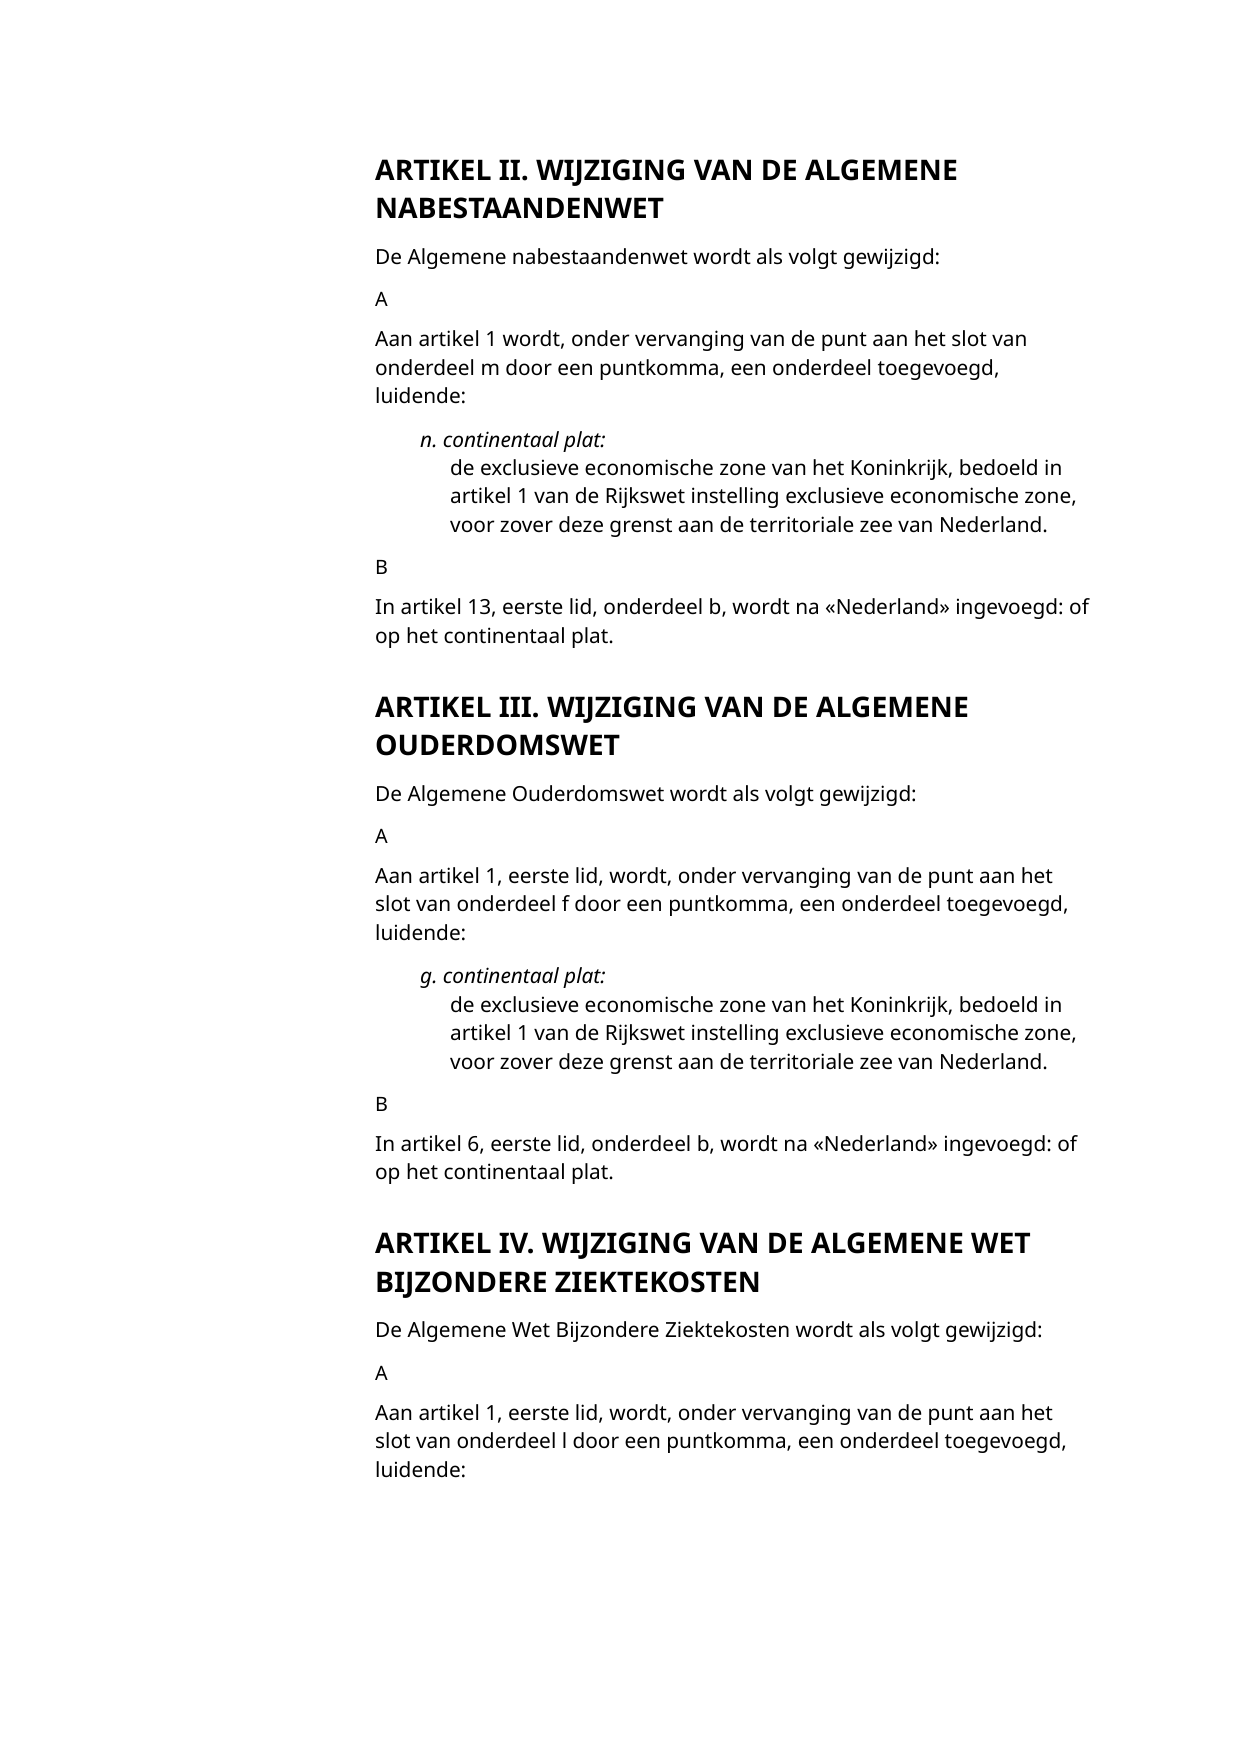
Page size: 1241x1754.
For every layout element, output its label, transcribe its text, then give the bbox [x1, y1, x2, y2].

text de exclusieve economische zone van het Koninkrijk, bedoeld in artikel 1 van de Rijkswet instelling exclusieve economische zone, voor zover deze grenst aan de territoriale zee van Nederland. [450, 990, 1090, 1075]
text n. continentaal plat: [420, 425, 1090, 453]
text A [375, 822, 1090, 849]
text De Algemene Wet Bijzondere Ziektekosten wordt als volgt gewijzigd: [375, 1316, 1090, 1344]
text A [375, 286, 1090, 313]
text B [375, 553, 1090, 581]
text A [375, 1359, 1090, 1386]
text B [375, 1090, 1090, 1117]
subtitle ARTIKEL IV. WIJZIGING VAN DE ALGEMENE WET BIJZONDERE ZIEKTEKOSTEN [375, 1223, 1090, 1301]
text Aan artikel 1, eerste lid, wordt, onder vervanging van de punt aan het slot van onderdeel l door een puntkomma, een onderdeel toegevoegd, luidende: [375, 1398, 1090, 1483]
text Aan artikel 1 wordt, onder vervanging van de punt aan het slot van onderdeel m door een puntkomma, een onderdeel toegevoegd, luidende: [375, 324, 1090, 410]
text De Algemene Ouderdomswet wordt als volgt gewijzigd: [375, 779, 1090, 807]
text de exclusieve economische zone van het Koninkrijk, bedoeld in artikel 1 van de Rijkswet instelling exclusieve economische zone, voor zover deze grenst aan de territoriale zee van Nederland. [450, 453, 1090, 538]
text g. continentaal plat: [420, 961, 1090, 990]
text In artikel 6, eerste lid, onderdeel b, wordt na «Nederland» ingevoegd: of op het continentaal plat. [375, 1129, 1090, 1186]
text Aan artikel 1, eerste lid, wordt, onder vervanging van de punt aan het slot van onderdeel f door een puntkomma, een onderdeel toegevoegd, luidende: [375, 861, 1090, 946]
text In artikel 13, eerste lid, onderdeel b, wordt na «Nederland» ingevoegd: of op het continentaal plat. [375, 592, 1090, 649]
subtitle ARTIKEL III. WIJZIGING VAN DE ALGEMENE OUDERDOMSWET [375, 687, 1090, 764]
subtitle ARTIKEL II. WIJZIGING VAN DE ALGEMENE NABESTAANDENWET [375, 150, 1090, 227]
text De Algemene nabestaandenwet wordt als volgt gewijzigd: [375, 242, 1090, 271]
